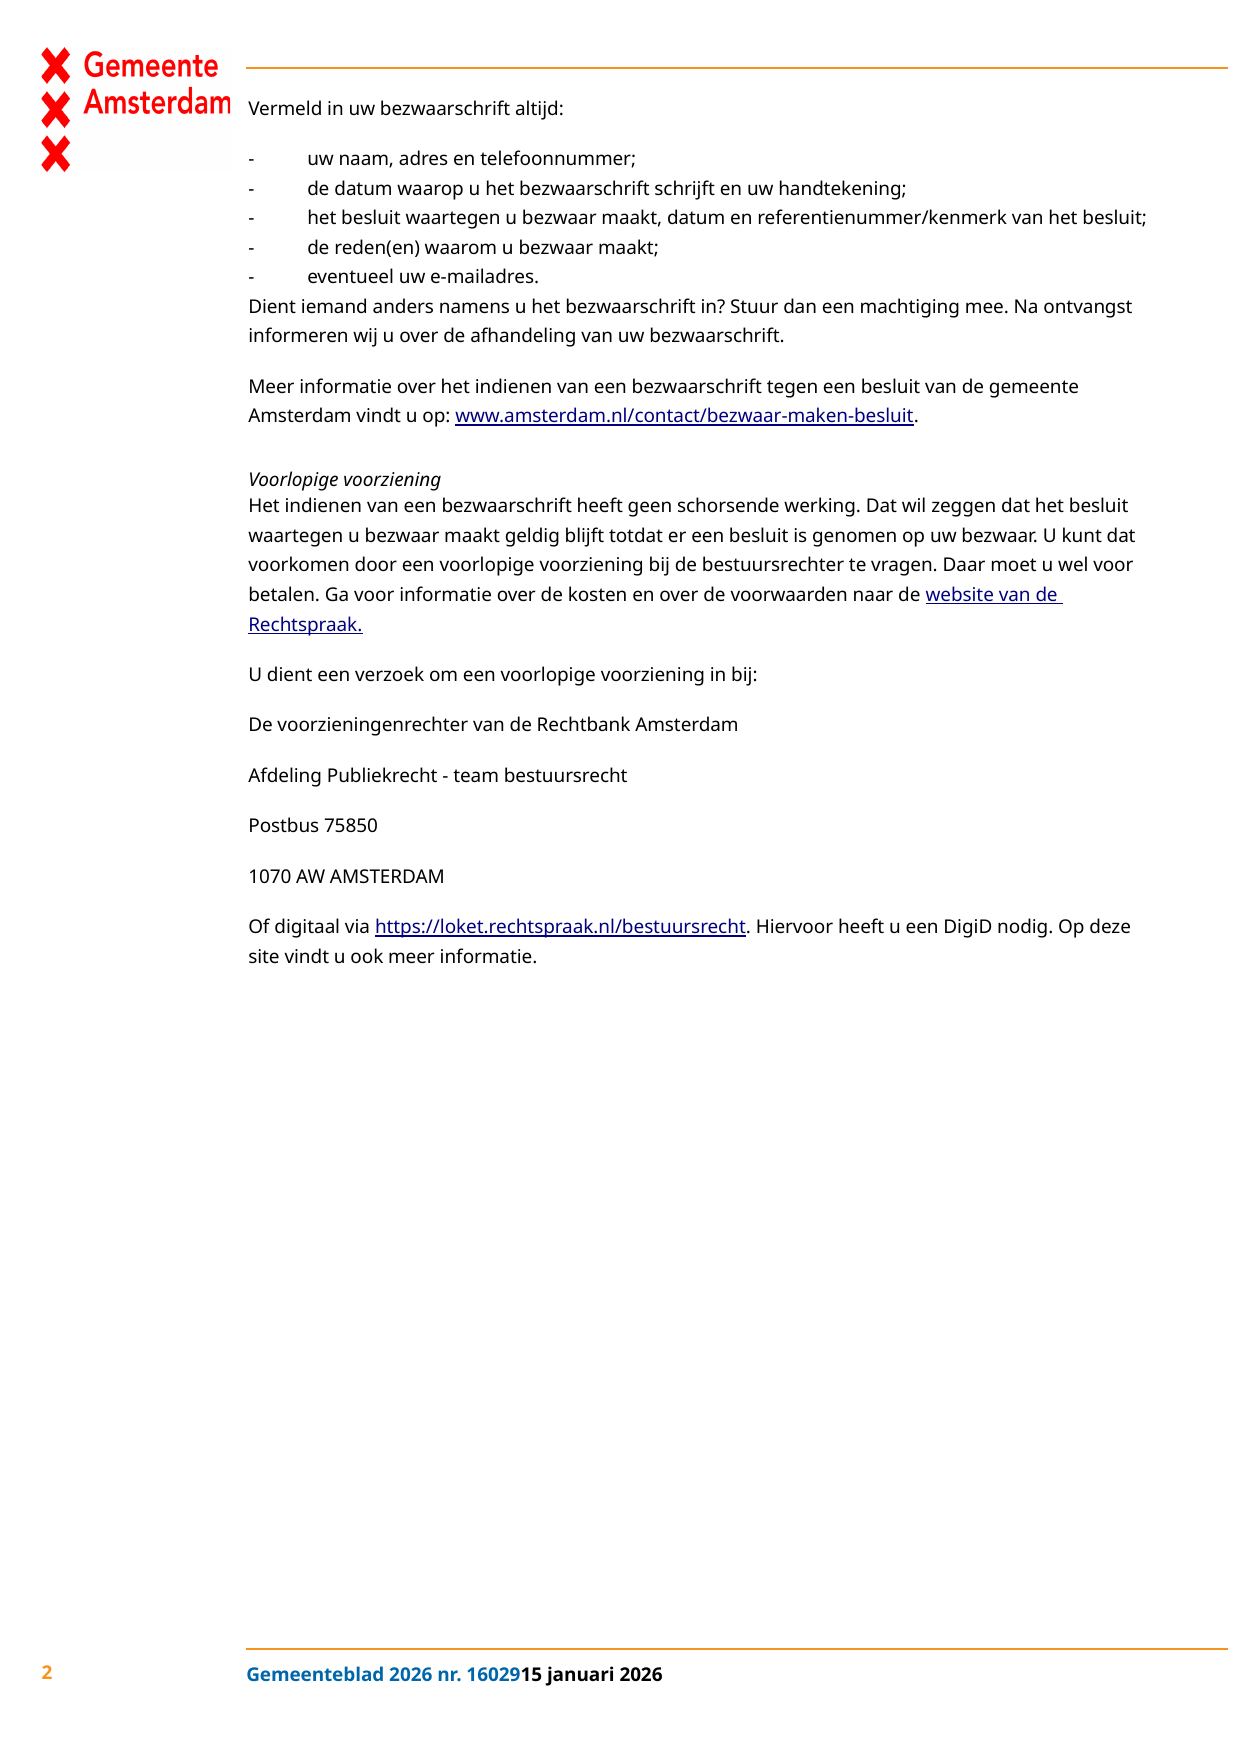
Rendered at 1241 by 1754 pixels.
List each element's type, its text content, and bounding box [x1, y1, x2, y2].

text Dient iemand anders namens u het bezwaarschrift in? Stuur dan een machtiging mee. Na ontvangst informeren wij u over de afhandeling van uw bezwaarschrift. [248, 293, 1152, 348]
text Of digitaal via https://loket.rechtspraak.nl/bestuursrecht. Hiervoor heeft u een DigiD nodig. Op deze site vindt u ook meer informatie. [248, 913, 1152, 968]
list uw naam, adres en telefoonnummer; [248, 145, 1152, 171]
text Voorlopige voorziening [248, 467, 1152, 492]
list de datum waarop u het bezwaarschrift schrijft en uw handtekening; [248, 175, 1152, 201]
text U dient een verzoek om een voorlopige voorziening in bij: [248, 661, 1152, 687]
list de reden(en) waarom u bezwaar maakt; [248, 234, 1152, 260]
list eventueel uw e-mailadres. [248, 263, 1152, 289]
text De voorzieningenrechter van de Rechtbank Amsterdam [248, 712, 1152, 737]
picture [41, 47, 231, 172]
list het besluit waartegen u bezwaar maakt, datum en referentienummer/kenmerk van het besluit; [248, 204, 1152, 230]
text Postbus 75850 [248, 812, 1152, 838]
text 1070 AW AMSTERDAM [248, 863, 1152, 888]
text Het indienen van een bezwaarschrift heeft geen schorsende werking. Dat wil zeggen dat het besluit waartegen u bezwaar maakt geldig blijft totdat er een besluit is genomen op uw bezwaar. U kunt dat voorkomen door een voorlopige voorziening bij de bestuursrechter te vragen. Daar moet u wel voor betalen. Ga voor informatie over de kosten en over de voorwaarden naar de website van de Rechtspraak. [248, 492, 1152, 636]
text Meer informatie over het indienen van een bezwaarschrift tegen een besluit van de gemeente Amsterdam vindt u op: www.amsterdam.nl/contact/bezwaar-maken-besluit. [248, 373, 1152, 428]
text Afdeling Publiekrecht - team bestuursrecht [248, 762, 1152, 788]
text Vermeld in uw bezwaarschrift altijd: [248, 95, 1152, 121]
